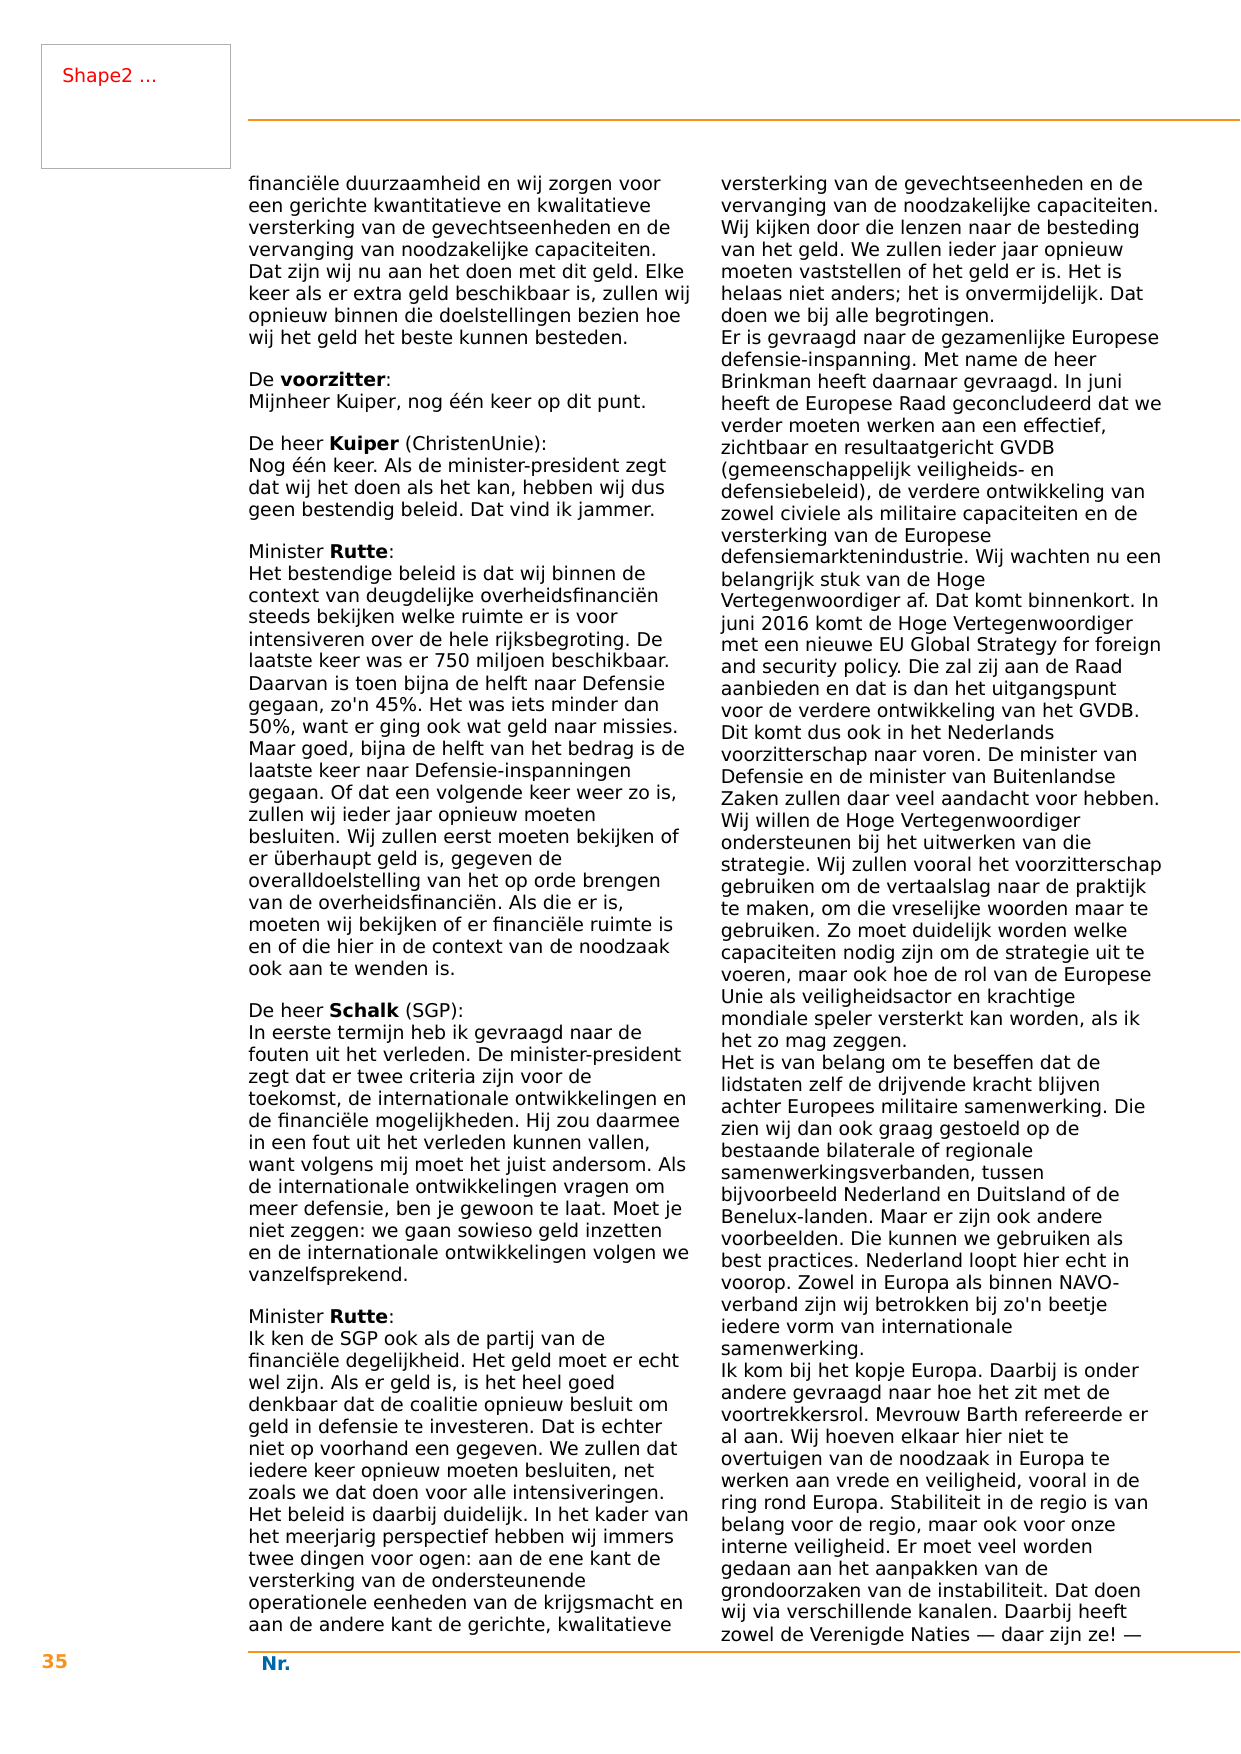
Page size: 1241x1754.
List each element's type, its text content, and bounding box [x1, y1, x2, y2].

text Ik ken de SGP ook als de partij van de financiële degelijkheid. Het geld moet er echt wel zijn. Als er geld is, is het heel goed denkbaar dat de coalitie opnieuw besluit om geld in defensie te investeren. Dat is echter niet op voorhand een gegeven. We zullen dat iedere keer opnieuw moeten besluiten, net zoals we dat doen voor alle intensiveringen. Het beleid is daarbij duidelijk. In het kader van het meerjarig perspectief hebben wij immers twee dingen voor ogen: aan de ene kant de versterking van de ondersteunende operationele eenheden van de krijgsmacht en aan de andere kant de gerichte, kwalitatieve [248, 1328, 691, 1636]
text Minister Rutte: [248, 1306, 691, 1328]
text In eerste termijn heb ik gevraagd naar de fouten uit het verleden. De minister-president zegt dat er twee criteria zijn voor de toekomst, de internationale ontwikkelingen en de financiële mogelijkheden. Hij zou daarmee in een fout uit het verleden kunnen vallen, want volgens mij moet het juist andersom. Als de internationale ontwikkelingen vragen om meer defensie, ben je gewoon te laat. Moet je niet zeggen: we gaan sowieso geld inzetten en de internationale ontwikkelingen volgen we vanzelfsprekend. [248, 1022, 691, 1286]
text Ik kom bij het kopje Europa. Daarbij is onder andere gevraagd naar hoe het zit met de voortrekkersrol. Mevrouw Barth refereerde er al aan. Wij hoeven elkaar hier niet te overtuigen van de noodzaak in Europa te werken aan vrede en veiligheid, vooral in de ring rond Europa. Stabiliteit in de regio is van belang voor de regio, maar ook voor onze interne veiligheid. Er moet veel worden gedaan aan het aanpakken van de grondoorzaken van de instabiliteit. Dat doen wij via verschillende kanalen. Daarbij heeft zowel de Verenigde Naties — daar zijn ze! — [721, 1360, 1163, 1645]
text Het bestendige beleid is dat wij binnen de context van deugdelijke overheidsfinanciën steeds bekijken welke ruimte er is voor intensiveren over de hele rijksbegroting. De laatste keer was er 750 miljoen beschikbaar. Daarvan is toen bijna de helft naar Defensie gegaan, zo'n 45%. Het was iets minder dan 50%, want er ging ook wat geld naar missies. Maar goed, bijna de helft van het bedrag is de laatste keer naar Defensie-inspanningen gegaan. Of dat een volgende keer weer zo is, zullen wij ieder jaar opnieuw moeten besluiten. Wij zullen eerst moeten bekijken of er überhaupt geld is, gegeven de overalldoelstelling van het op orde brengen van de overheidsfinanciën. Als die er is, moeten wij bekijken of er financiële ruimte is en of die hier in de context van de noodzaak ook aan te wenden is. [248, 562, 691, 980]
text Er is gevraagd naar de gezamenlijke Europese defensie-inspanning. Met name de heer Brinkman heeft daarnaar gevraagd. In juni heeft de Europese Raad geconcludeerd dat we verder moeten werken aan een effectief, zichtbaar en resultaatgericht GVDB (gemeenschappelijk veiligheids- en defensiebeleid), de verdere ontwikkeling van zowel civiele als militaire capaciteiten en de versterking van de Europese defensiemarktenindustrie. Wij wachten nu een belangrijk stuk van de Hoge Vertegenwoordiger af. Dat komt binnenkort. In juni 2016 komt de Hoge Vertegenwoordiger met een nieuwe EU Global Strategy for foreign and security policy. Die zal zij aan de Raad aanbieden en dat is dan het uitgangspunt voor de verdere ontwikkeling van het GVDB. Dit komt dus ook in het Nederlands voorzitterschap naar voren. De minister van Defensie en de minister van Buitenlandse Zaken zullen daar veel aandacht voor hebben. Wij willen de Hoge Vertegenwoordiger ondersteunen bij het uitwerken van die strategie. Wij zullen vooral het voorzitterschap gebruiken om de vertaalslag naar de praktijk te maken, om die vreselijke woorden maar te gebruiken. Zo moet duidelijk worden welke capaciteiten nodig zijn om de strategie uit te voeren, maar ook hoe de rol van de Europese Unie als veiligheidsactor en krachtige mondiale speler versterkt kan worden, als ik het zo mag zeggen. [721, 327, 1163, 1052]
text versterking van de gevechtseenheden en de vervanging van de noodzakelijke capaciteiten. Wij kijken door die lenzen naar de besteding van het geld. We zullen ieder jaar opnieuw moeten vaststellen of het geld er is. Het is helaas niet anders; het is onvermijdelijk. Dat doen we bij alle begrotingen. [721, 173, 1163, 327]
text Minister Rutte: [248, 541, 691, 562]
text De heer Schalk (SGP): [248, 1000, 691, 1022]
text financiële duurzaamheid en wij zorgen voor een gerichte kwantitatieve en kwalitatieve versterking van de gevechtseenheden en de vervanging van noodzakelijke capaciteiten. Dat zijn wij nu aan het doen met dit geld. Elke keer als er extra geld beschikbaar is, zullen wij opnieuw binnen die doelstellingen bezien hoe wij het geld het beste kunnen besteden. [248, 173, 691, 349]
text Nog één keer. Als de minister-president zegt dat wij het doen als het kan, hebben wij dus geen bestendig beleid. Dat vind ik jammer. [248, 454, 691, 521]
text Mijnheer Kuiper, nog één keer op dit punt. [248, 391, 691, 413]
text Het is van belang om te beseffen dat de lidstaten zelf de drijvende kracht blijven achter Europees militaire samenwerking. Die zien wij dan ook graag gestoeld op de bestaande bilaterale of regionale samenwerkingsverbanden, tussen bijvoorbeeld Nederland en Duitsland of de Benelux-landen. Maar er zijn ook andere voorbeelden. Die kunnen we gebruiken als best practices. Nederland loopt hier echt in voorop. Zowel in Europa als binnen NAVO-verband zijn wij betrokken bij zo'n beetje iedere vorm van internationale samenwerking. [721, 1052, 1163, 1360]
text De heer Kuiper (ChristenUnie): [248, 433, 691, 454]
text De voorzitter: [248, 369, 691, 391]
